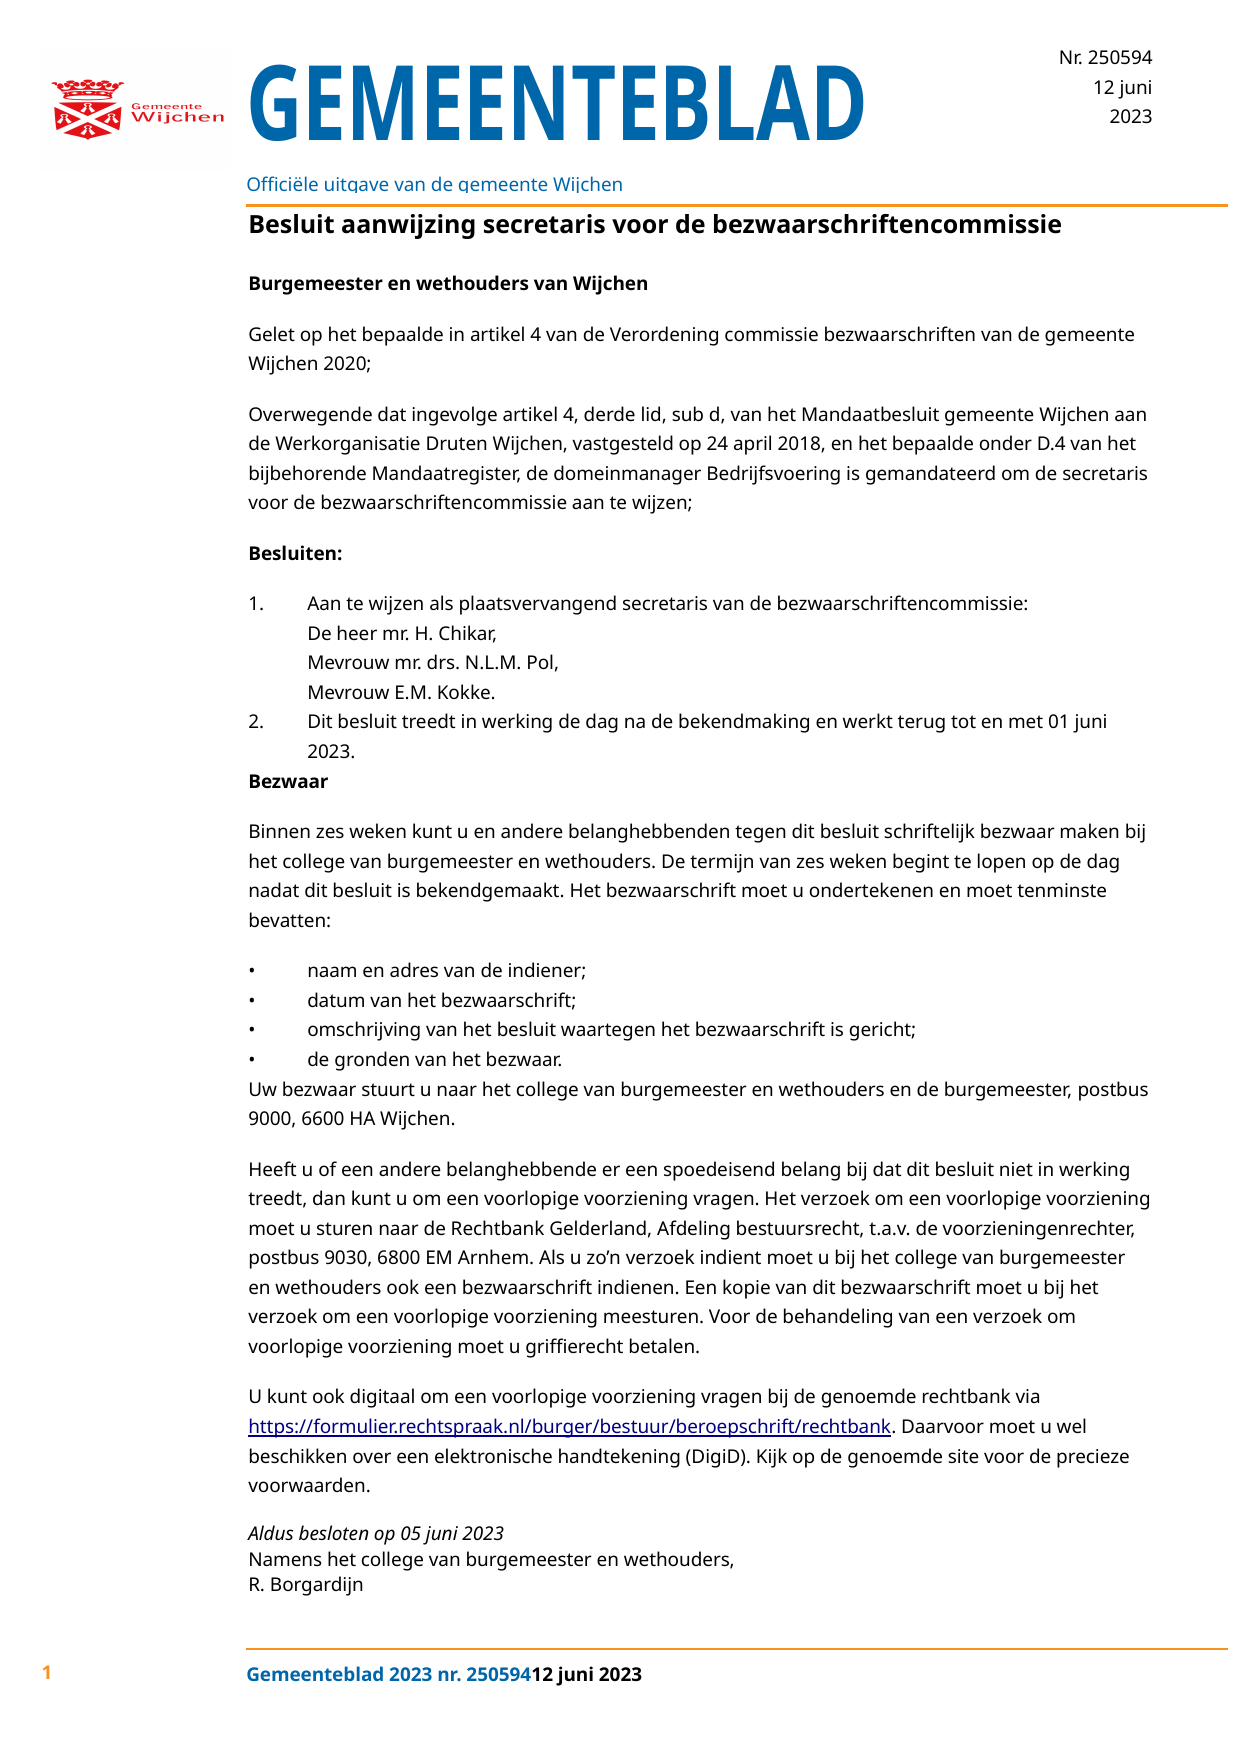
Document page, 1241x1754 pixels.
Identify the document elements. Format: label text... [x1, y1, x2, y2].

text Aldus besloten op 05 juni 2023 [248, 1520, 1152, 1546]
list Dit besluit treedt in werking de dag na de bekendmaking en werkt terug tot en met 01 juni 2023. [248, 709, 1152, 764]
picture [41, 47, 231, 172]
list naam en adres van de indiener; [248, 957, 1152, 983]
list Mevrouw E.M. Kokke. [248, 679, 1152, 705]
text Binnen zes weken kunt u en andere belanghebbenden tegen dit besluit schriftelijk bezwaar maken bij het college van burgemeester en wethouders. De termijn van zes weken begint te lopen op de dag nadat dit besluit is bekendgemaakt. Het bezwaarschrift moet u ondertekenen en moet tenminste bevatten: [248, 818, 1152, 933]
text Overwegende dat ingevolge artikel 4, derde lid, sub d, van het Mandaatbesluit gemeente Wijchen aan de Werkorganisatie Druten Wijchen, vastgesteld op 24 april 2018, en het bepaalde onder D.4 van het bijbehorende Mandaatregister, de domeinmanager Bedrijfsvoering is gemandateerd om de secretaris voor de bezwaarschriftencommissie aan te wijzen; [248, 401, 1152, 515]
text Gelet op het bepaalde in artikel 4 van de Verordening commissie bezwaarschriften van de gemeente Wijchen 2020; [248, 321, 1152, 376]
text Besluiten: [248, 540, 1152, 566]
text Namens het college van burgemeester en wethouders, [248, 1546, 1152, 1572]
text Heeft u of een andere belanghebbende er een spoedeisend belang bij dat dit besluit niet in werking treedt, dan kunt u om een voorlopige voorziening vragen. Het verzoek om een voorlopige voorziening moet u sturen naar de Rechtbank Gelderland, Afdeling bestuursrecht, t.a.v. de voorzieningenrechter, postbus 9030, 6800 EM Arnhem. Als u zo’n verzoek indient moet u bij het college van burgemeester en wethouders ook een bezwaarschrift indienen. Een kopie van dit bezwaarschrift moet u bij het verzoek om een voorlopige voorziening meesturen. Voor de behandeling van een verzoek om voorlopige voorziening moet u griffierecht betalen. [248, 1156, 1152, 1359]
text R. Borgardijn [248, 1572, 1152, 1597]
text U kunt ook digitaal om een voorlopige voorziening vragen bij de genoemde rechtbank via https://formulier.rechtspraak.nl/burger/bestuur/beroepschrift/rechtbank. Daarvoor moet u wel beschikken over een elektronische handtekening (DigiD). Kijk op de genoemde site voor de precieze voorwaarden. [248, 1384, 1152, 1498]
text Bezwaar [248, 768, 1152, 793]
list Mevrouw mr. drs. N.L.M. Pol, [248, 649, 1152, 675]
text Uw bezwaar stuurt u naar het college van burgemeester en wethouders en de burgemeester, postbus 9000, 6600 HA Wijchen. [248, 1076, 1152, 1131]
list Aan te wijzen als plaatsvervangend secretaris van de bezwaarschriftencommissie: [248, 590, 1152, 616]
list de gronden van het bezwaar. [248, 1046, 1152, 1072]
text Besluit aanwijzing secretaris voor de bezwaarschriftencommissie [248, 207, 1152, 241]
list De heer mr. H. Chikar, [248, 620, 1152, 646]
text Burgemeester en wethouders van Wijchen [248, 270, 1152, 296]
list datum van het bezwaarschrift; [248, 987, 1152, 1013]
list omschrijving van het besluit waartegen het bezwaarschrift is gericht; [248, 1017, 1152, 1042]
